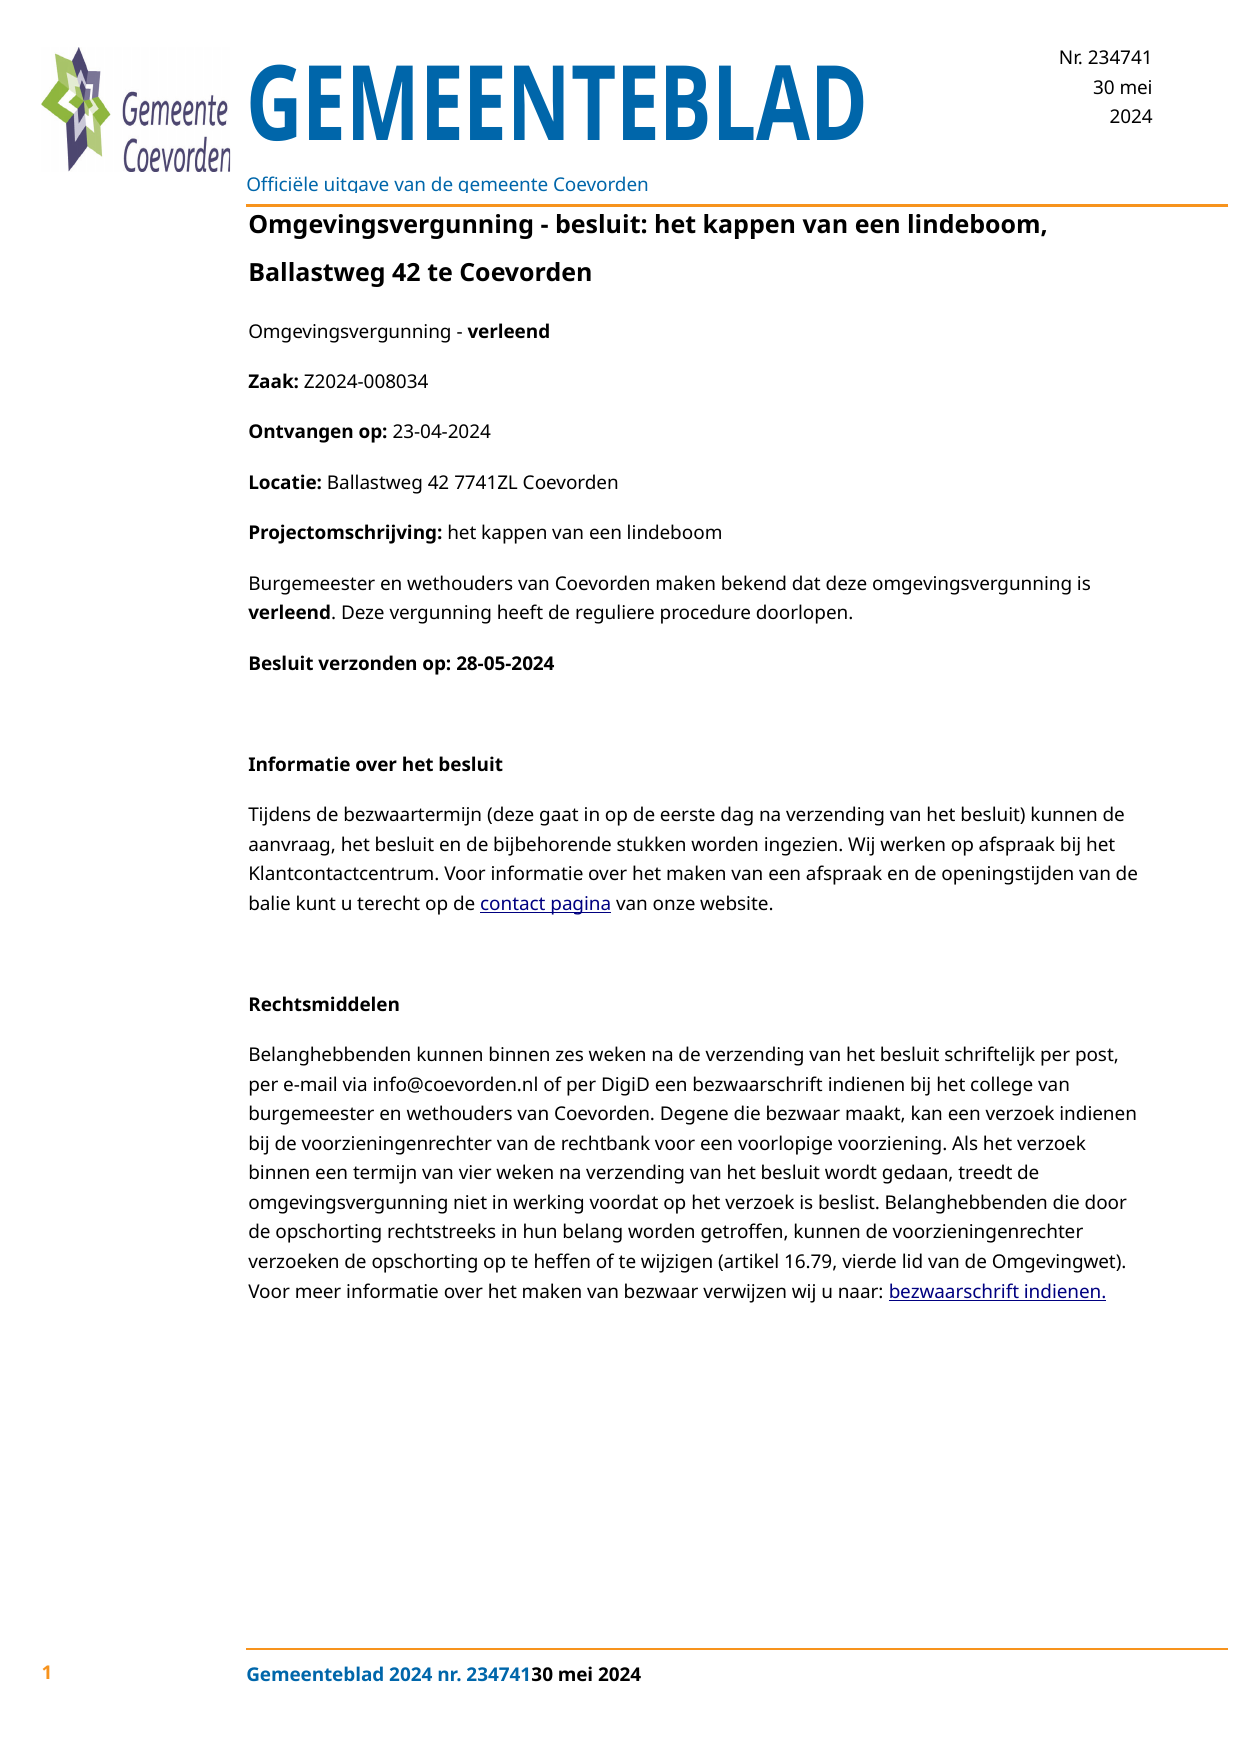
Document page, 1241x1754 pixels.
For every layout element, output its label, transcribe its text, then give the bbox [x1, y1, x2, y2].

text Omgevingsvergunning - besluit: het kappen van een lindeboom, Ballastweg 42 te Coevorden [248, 207, 1152, 288]
text Informatie over het besluit [248, 751, 1152, 777]
picture [41, 47, 231, 172]
text Projectomschrijving: het kappen van een lindeboom [248, 519, 1152, 545]
text Burgemeester en wethouders van Coevorden maken bekend dat deze omgevingsvergunning is verleend. Deze vergunning heeft de reguliere procedure doorlopen. [248, 570, 1152, 625]
text Ontvangen op: 23-04-2024 [248, 419, 1152, 444]
text Zaak: Z2024-008034 [248, 368, 1152, 394]
text Belanghebbenden kunnen binnen zes weken na de verzending van het besluit schriftelijk per post, per e-mail via info@coevorden.nl of per DigiD een bezwaarschrift indienen bij het college van burgemeester en wethouders van Coevorden. Degene die bezwaar maakt, kan een verzoek indienen bij de voorzieningenrechter van de rechtbank voor een voorlopige voorziening. Als het verzoek binnen een termijn van vier weken na verzending van het besluit wordt gedaan, treedt de omgevingsvergunning niet in werking voordat op het verzoek is beslist. Belanghebbenden die door de opschorting rechtstreeks in hun belang worden getroffen, kunnen de voorzieningenrechter verzoeken de opschorting op te heffen of te wijzigen (artikel 16.79, vierde lid van de Omgevingwet). Voor meer informatie over het maken van bezwaar verwijzen wij u naar: bezwaarschrift indienen. [248, 1041, 1152, 1304]
text Locatie: Ballastweg 42 7741ZL Coevorden [248, 469, 1152, 495]
text Besluit verzonden op: 28-05-2024 [248, 650, 1152, 676]
text Omgevingsvergunning - verleend [248, 318, 1152, 344]
text Rechtsmiddelen [248, 991, 1152, 1017]
text Tijdens de bezwaartermijn (deze gaat in op de eerste dag na verzending van het besluit) kunnen de aanvraag, het besluit en de bijbehorende stukken worden ingezien. Wij werken op afspraak bij het Klantcontactcentrum. Voor informatie over het maken van een afspraak en de openingstijden van de balie kunt u terecht op de contact pagina van onze website. [248, 801, 1152, 916]
